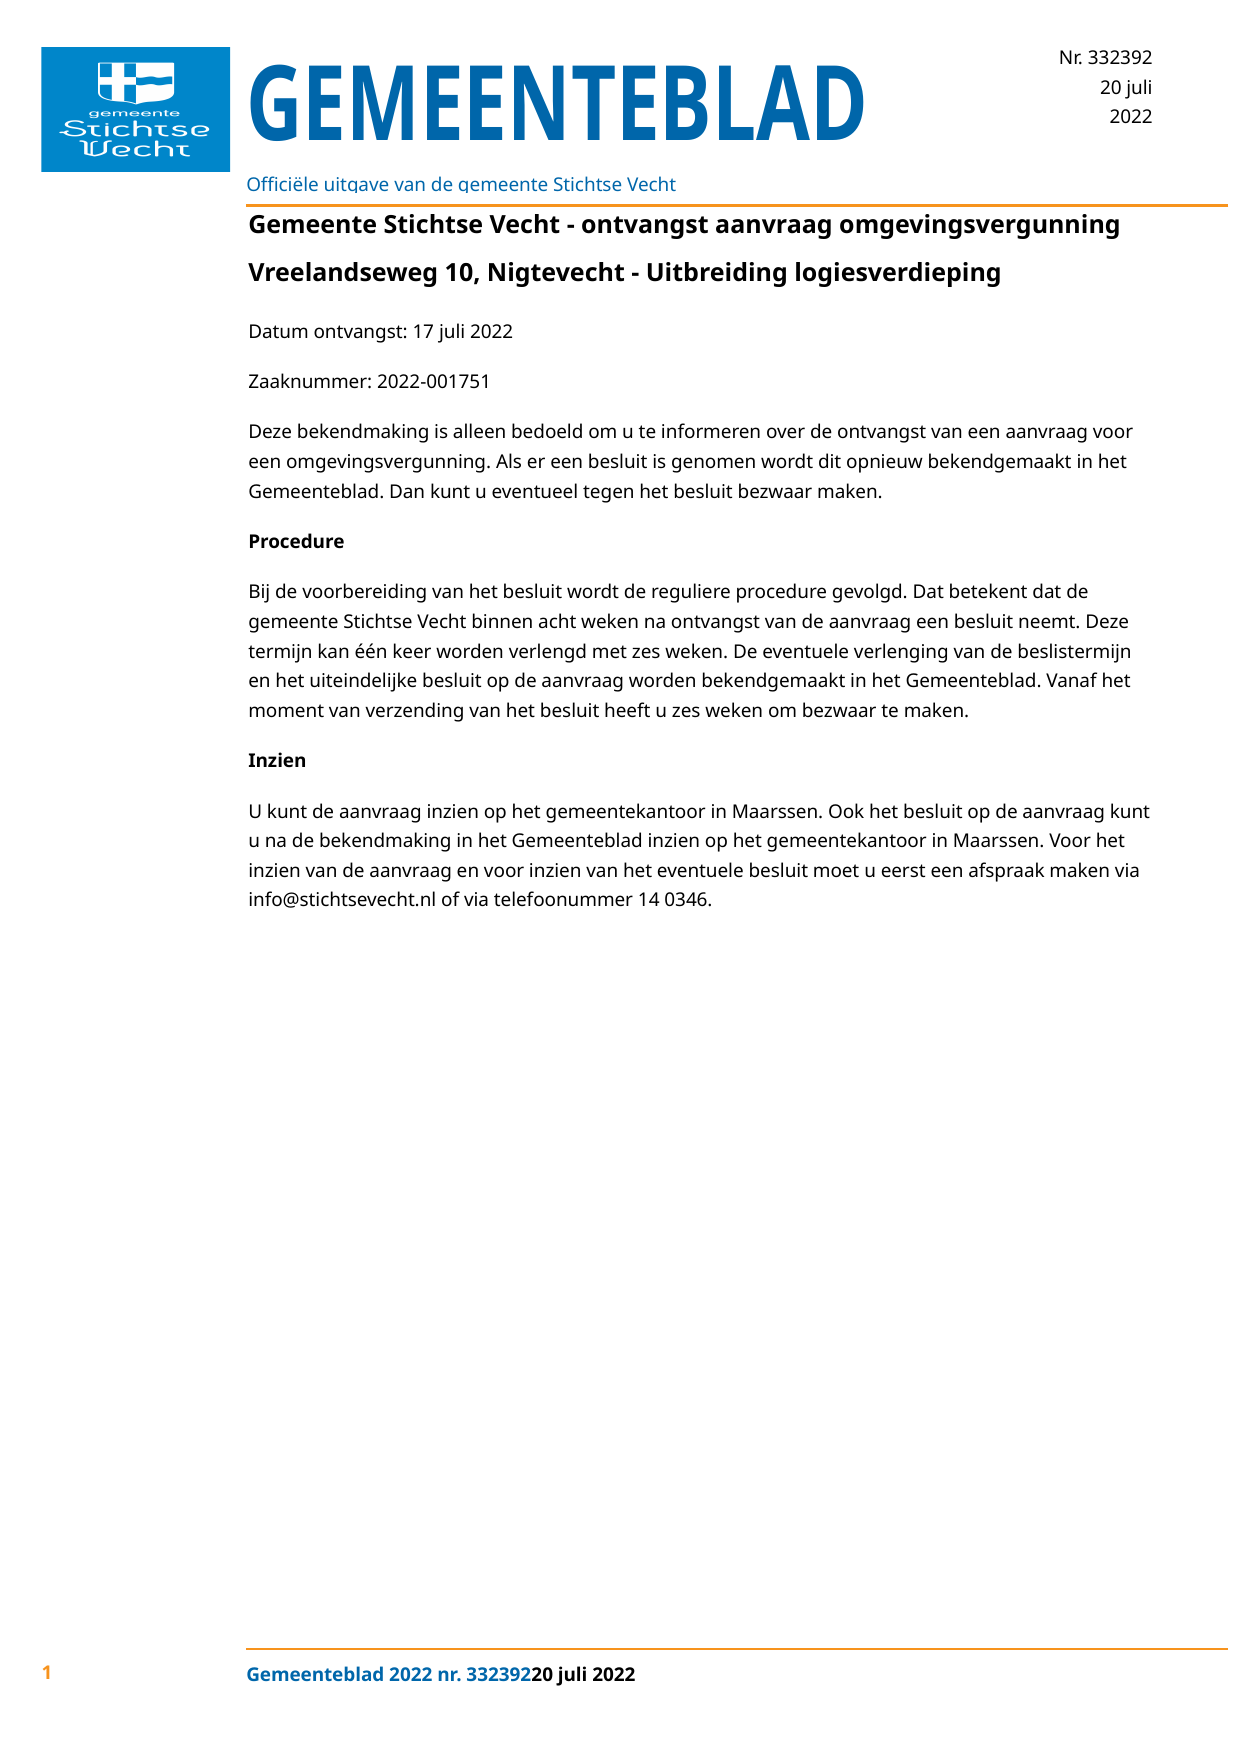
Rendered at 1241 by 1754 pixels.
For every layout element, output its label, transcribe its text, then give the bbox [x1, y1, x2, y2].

text Datum ontvangst: 17 juli 2022 [248, 318, 1152, 344]
picture [99, 63, 135, 101]
text U kunt de aanvraag inzien op het gemeentekantoor in Maarssen. Ook het besluit op de aanvraag kunt u na de bekendmaking in het Gemeenteblad inzien op het gemeentekantoor in Maarssen. Voor het inzien van de aanvraag en voor inzien van het eventuele besluit moet u eerst een afspraak maken via info@stichtsevecht.nl of via telefoonummer 14 0346. [248, 798, 1152, 912]
text Procedure [248, 528, 1152, 554]
text Gemeente Stichtse Vecht - ontvangst aanvraag omgevingsvergunning Vreelandseweg 10, Nigtevecht - Uitbreiding logiesverdieping [248, 207, 1152, 288]
picture [137, 63, 174, 103]
text Inzien [248, 747, 1152, 773]
text Deze bekendmaking is alleen bedoeld om u te informeren over de ontvangst van een aanvraag voor een omgevingsvergunning. Als er een besluit is genomen wordt dit opnieuw bekendgemaakt in het Gemeenteblad. Dan kunt u eventueel tegen het besluit bezwaar maken. [248, 419, 1152, 504]
text Bij de voorbereiding van het besluit wordt de reguliere procedure gevolgd. Dat betekent dat de gemeente Stichtse Vecht binnen acht weken na ontvangst van de aanvraag een besluit neemt. Deze termijn kan één keer worden verlengd met zes weken. De eventuele verlenging van de beslistermijn en het uiteindelijke besluit op de aanvraag worden bekendgemaakt in het Gemeenteblad. Vanaf het moment van verzending van het besluit heeft u zes weken om bezwaar te maken. [248, 579, 1152, 723]
text Zaaknummer: 2022-001751 [248, 368, 1152, 394]
